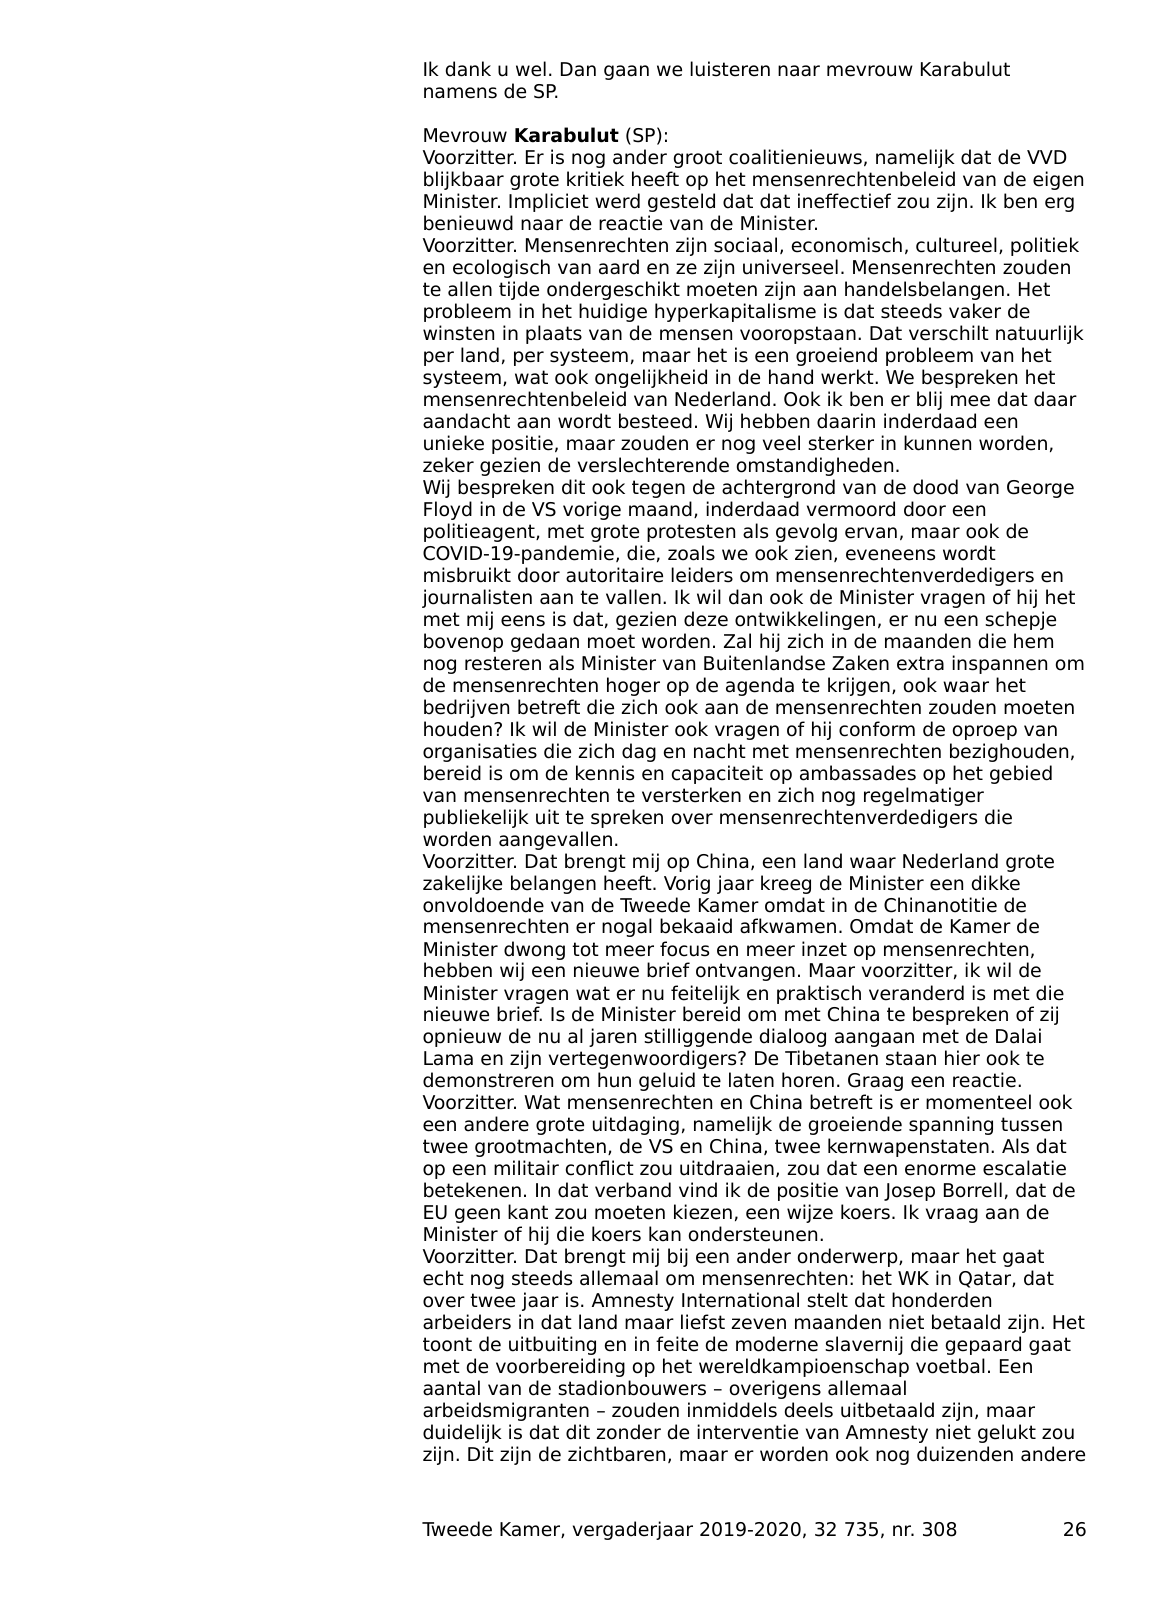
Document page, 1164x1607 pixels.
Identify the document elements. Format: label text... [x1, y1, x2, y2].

text Voorzitter. Wat mensenrechten en China betreft is er momenteel ook een andere grote uitdaging, namelijk de groeiende spanning tussen twee grootmachten, de VS en China, twee kernwapenstaten. Als dat op een militair conflict zou uitdraaien, zou dat een enorme escalatie betekenen. In dat verband vind ik de positie van Josep Borrell, dat de EU geen kant zou moeten kiezen, een wijze koers. Ik vraag aan de Minister of hij die koers kan ondersteunen. [422, 1092, 1087, 1246]
text Wij bespreken dit ook tegen de achtergrond van de dood van George Floyd in de VS vorige maand, inderdaad vermoord door een politieagent, met grote protesten als gevolg ervan, maar ook de COVID-19-pandemie, die, zoals we ook zien, eveneens wordt misbruikt door autoritaire leiders om mensenrechtenverdedigers en journalisten aan te vallen. Ik wil dan ook de Minister vragen of hij het met mij eens is dat, gezien deze ontwikkelingen, er nu een schepje bovenop gedaan moet worden. Zal hij zich in de maanden die hem nog resteren als Minister van Buitenlandse Zaken extra inspannen om de mensenrechten hoger op de agenda te krijgen, ook waar het bedrijven betreft die zich ook aan de mensenrechten zouden moeten houden? Ik wil de Minister ook vragen of hij conform de oproep van organisaties die zich dag en nacht met mensenrechten bezighouden, bereid is om de kennis en capaciteit op ambassades op het gebied van mensenrechten te versterken en zich nog regelmatiger publiekelijk uit te spreken over mensenrechtenverdedigers die worden aangevallen. [422, 477, 1087, 851]
text Voorzitter. Dat brengt mij bij een ander onderwerp, maar het gaat echt nog steeds allemaal om mensenrechten: het WK in Qatar, dat over twee jaar is. Amnesty International stelt dat honderden arbeiders in dat land maar liefst zeven maanden niet betaald zijn. Het toont de uitbuiting en in feite de moderne slavernij die gepaard gaat met de voorbereiding op het wereldkampioenschap voetbal. Een aantal van de stadionbouwers – overigens allemaal arbeidsmigranten – zouden inmiddels deels uitbetaald zijn, maar duidelijk is dat dit zonder de interventie van Amnesty niet gelukt zou zijn. Dit zijn de zichtbaren, maar er worden ook nog duizenden andere [422, 1246, 1087, 1466]
text Mevrouw Karabulut (SP): [422, 125, 1087, 147]
text Voorzitter. Er is nog ander groot coalitienieuws, namelijk dat de VVD blijkbaar grote kritiek heeft op het mensenrechtenbeleid van de eigen Minister. Impliciet werd gesteld dat dat ineffectief zou zijn. Ik ben erg benieuwd naar de reactie van de Minister. [422, 147, 1087, 235]
text Ik dank u wel. Dan gaan we luisteren naar mevrouw Karabulut namens de SP. [422, 59, 1087, 103]
text Voorzitter. Dat brengt mij op China, een land waar Nederland grote zakelijke belangen heeft. Vorig jaar kreeg de Minister een dikke onvoldoende van de Tweede Kamer omdat in de Chinanotitie de mensenrechten er nogal bekaaid afkwamen. Omdat de Kamer de Minister dwong tot meer focus en meer inzet op mensenrechten, hebben wij een nieuwe brief ontvangen. Maar voorzitter, ik wil de Minister vragen wat er nu feitelijk en praktisch veranderd is met die nieuwe brief. Is de Minister bereid om met China te bespreken of zij opnieuw de nu al jaren stilliggende dialoog aangaan met de Dalai Lama en zijn vertegenwoordigers? De Tibetanen staan hier ook te demonstreren om hun geluid te laten horen. Graag een reactie. [422, 851, 1087, 1092]
text Voorzitter. Mensenrechten zijn sociaal, economisch, cultureel, politiek en ecologisch van aard en ze zijn universeel. Mensenrechten zouden te allen tijde ondergeschikt moeten zijn aan handelsbelangen. Het probleem in het huidige hyperkapitalisme is dat steeds vaker de winsten in plaats van de mensen vooropstaan. Dat verschilt natuurlijk per land, per systeem, maar het is een groeiend probleem van het systeem, wat ook ongelijkheid in de hand werkt. We bespreken het mensenrechtenbeleid van Nederland. Ook ik ben er blij mee dat daar aandacht aan wordt besteed. Wij hebben daarin inderdaad een unieke positie, maar zouden er nog veel sterker in kunnen worden, zeker gezien de verslechterende omstandigheden. [422, 235, 1087, 477]
